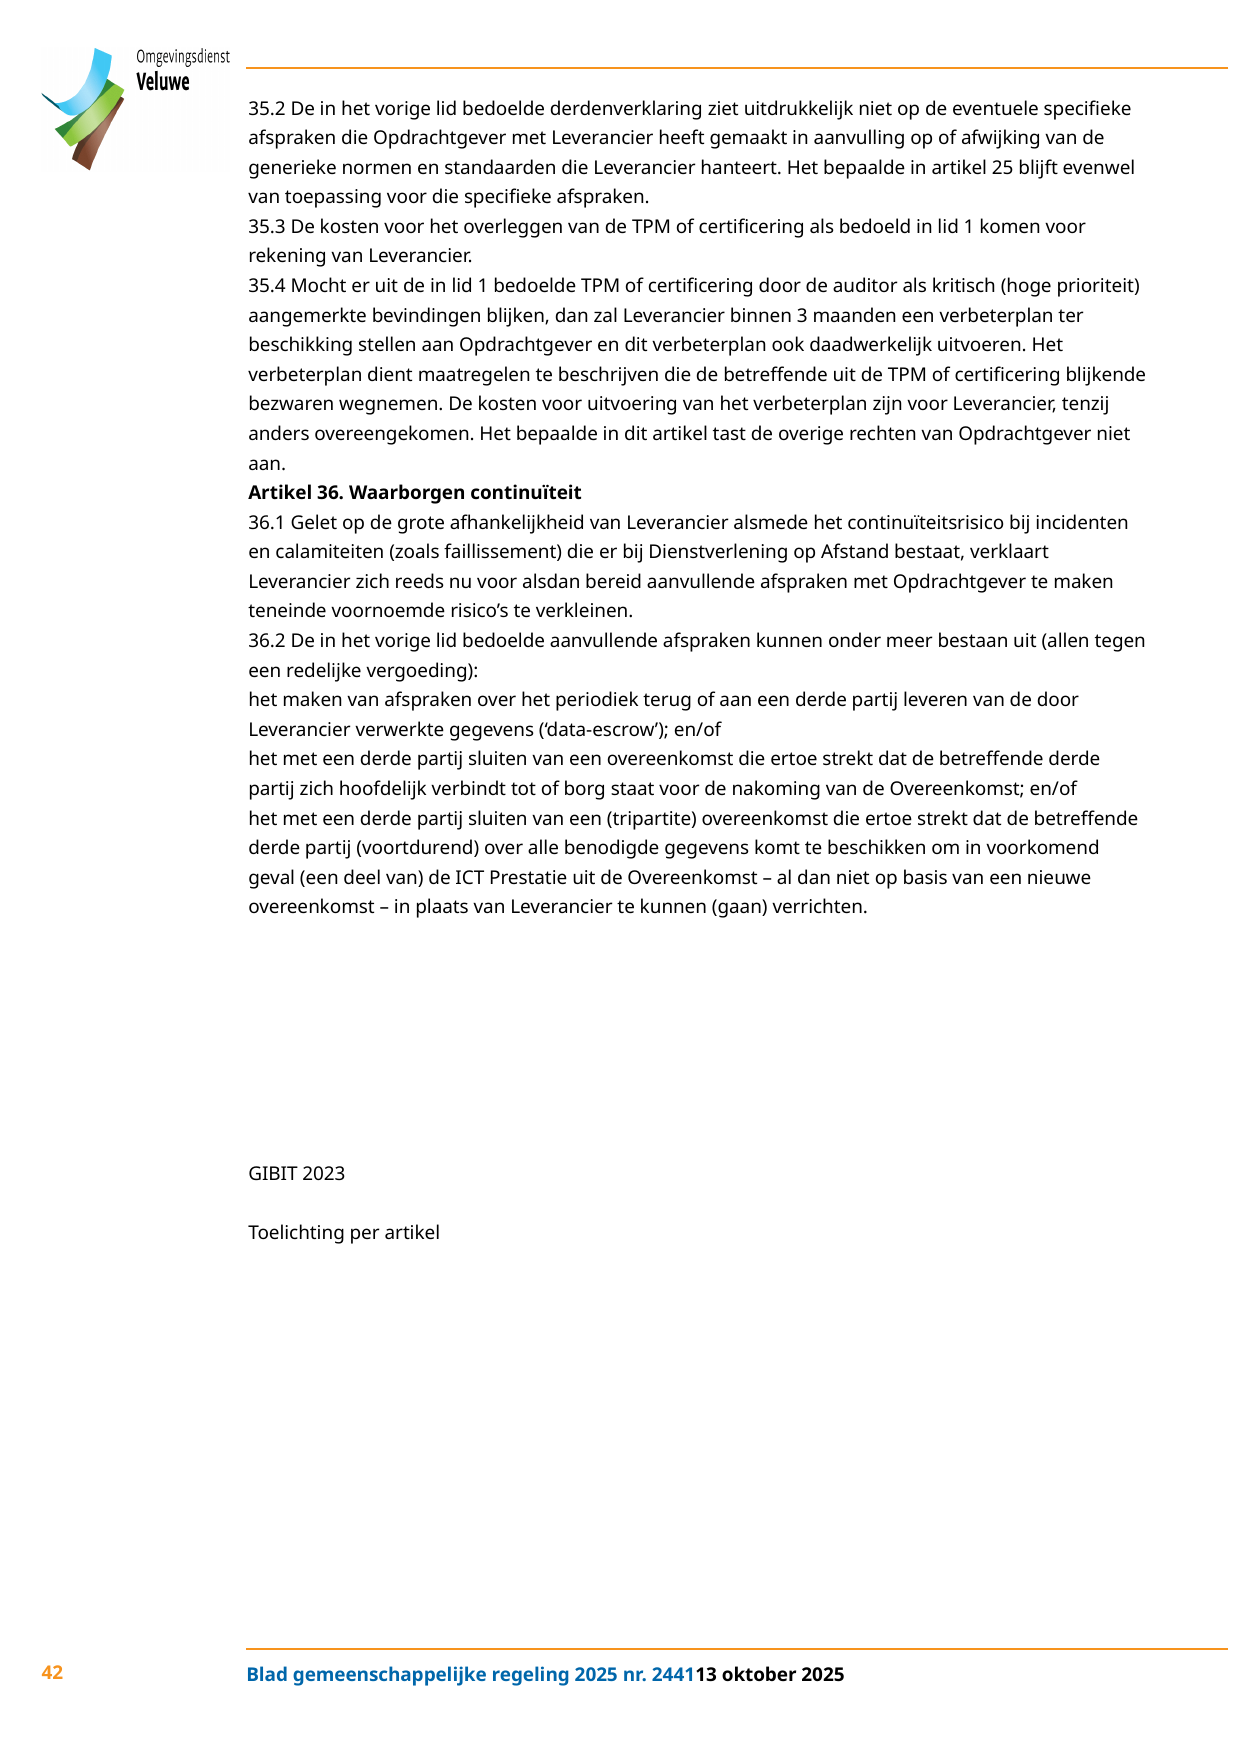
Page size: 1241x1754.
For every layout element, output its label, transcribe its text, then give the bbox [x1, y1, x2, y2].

text 35.4 Mocht er uit de in lid 1 bedoelde TPM of certificering door de auditor als kritisch (hoge prioriteit) aangemerkte bevindingen blijken, dan zal Leverancier binnen 3 maanden een verbeterplan ter beschikking stellen aan Opdrachtgever en dit verbeterplan ook daadwerkelijk uitvoeren. Het verbeterplan dient maatregelen te beschrijven die de betreffende uit de TPM of certificering blijkende bezwaren wegnemen. De kosten voor uitvoering van het verbeterplan zijn voor Leverancier, tenzij anders overeengekomen. Het bepaalde in dit artikel tast de overige rechten van Opdrachtgever niet aan. [248, 272, 1152, 476]
text 35.3 De kosten voor het overleggen van de TPM of certificering als bedoeld in lid 1 komen voor rekening van Leverancier. [248, 213, 1152, 268]
text 36.2 De in het vorige lid bedoelde aanvullende afspraken kunnen onder meer bestaan uit (allen tegen een redelijke vergoeding): [248, 627, 1152, 683]
text het maken van afspraken over het periodiek terug of aan een derde partij leveren van de door Leverancier verwerkte gegevens (‘data-escrow’); en/of [248, 686, 1152, 742]
text Artikel 36. Waarborgen continuïteit [248, 479, 1152, 505]
text 36.1 Gelet op de grote afhankelijkheid van Leverancier alsmede het continuïteitsrisico bij incidenten en calamiteiten (zoals faillissement) die er bij Dienstverlening op Afstand bestaat, verklaart Leverancier zich reeds nu voor alsdan bereid aanvullende afspraken met Opdrachtgever te maken teneinde voornoemde risico’s te verkleinen. [248, 509, 1152, 623]
text Toelichting per artikel [248, 1219, 1152, 1245]
text GIBIT 2023 [248, 1160, 1152, 1186]
text het met een derde partij sluiten van een (tripartite) overeenkomst die ertoe strekt dat de betreffende derde partij (voortdurend) over alle benodigde gegevens komt te beschikken om in voorkomend geval (een deel van) de ICT Prestatie uit de Overeenkomst – al dan niet op basis van een nieuwe overeenkomst – in plaats van Leverancier te kunnen (gaan) verrichten. [248, 805, 1152, 919]
text 35.2 De in het vorige lid bedoelde derdenverklaring ziet uitdrukkelijk niet op de eventuele specifieke afspraken die Opdrachtgever met Leverancier heeft gemaakt in aanvulling op of afwijking van de generieke normen en standaarden die Leverancier hanteert. Het bepaalde in artikel 25 blijft evenwel van toepassing voor die specifieke afspraken. [248, 95, 1152, 209]
text het met een derde partij sluiten van een overeenkomst die ertoe strekt dat de betreffende derde partij zich hoofdelijk verbindt tot of borg staat voor de nakoming van de Overeenkomst; en/of [248, 746, 1152, 801]
picture [41, 47, 231, 172]
